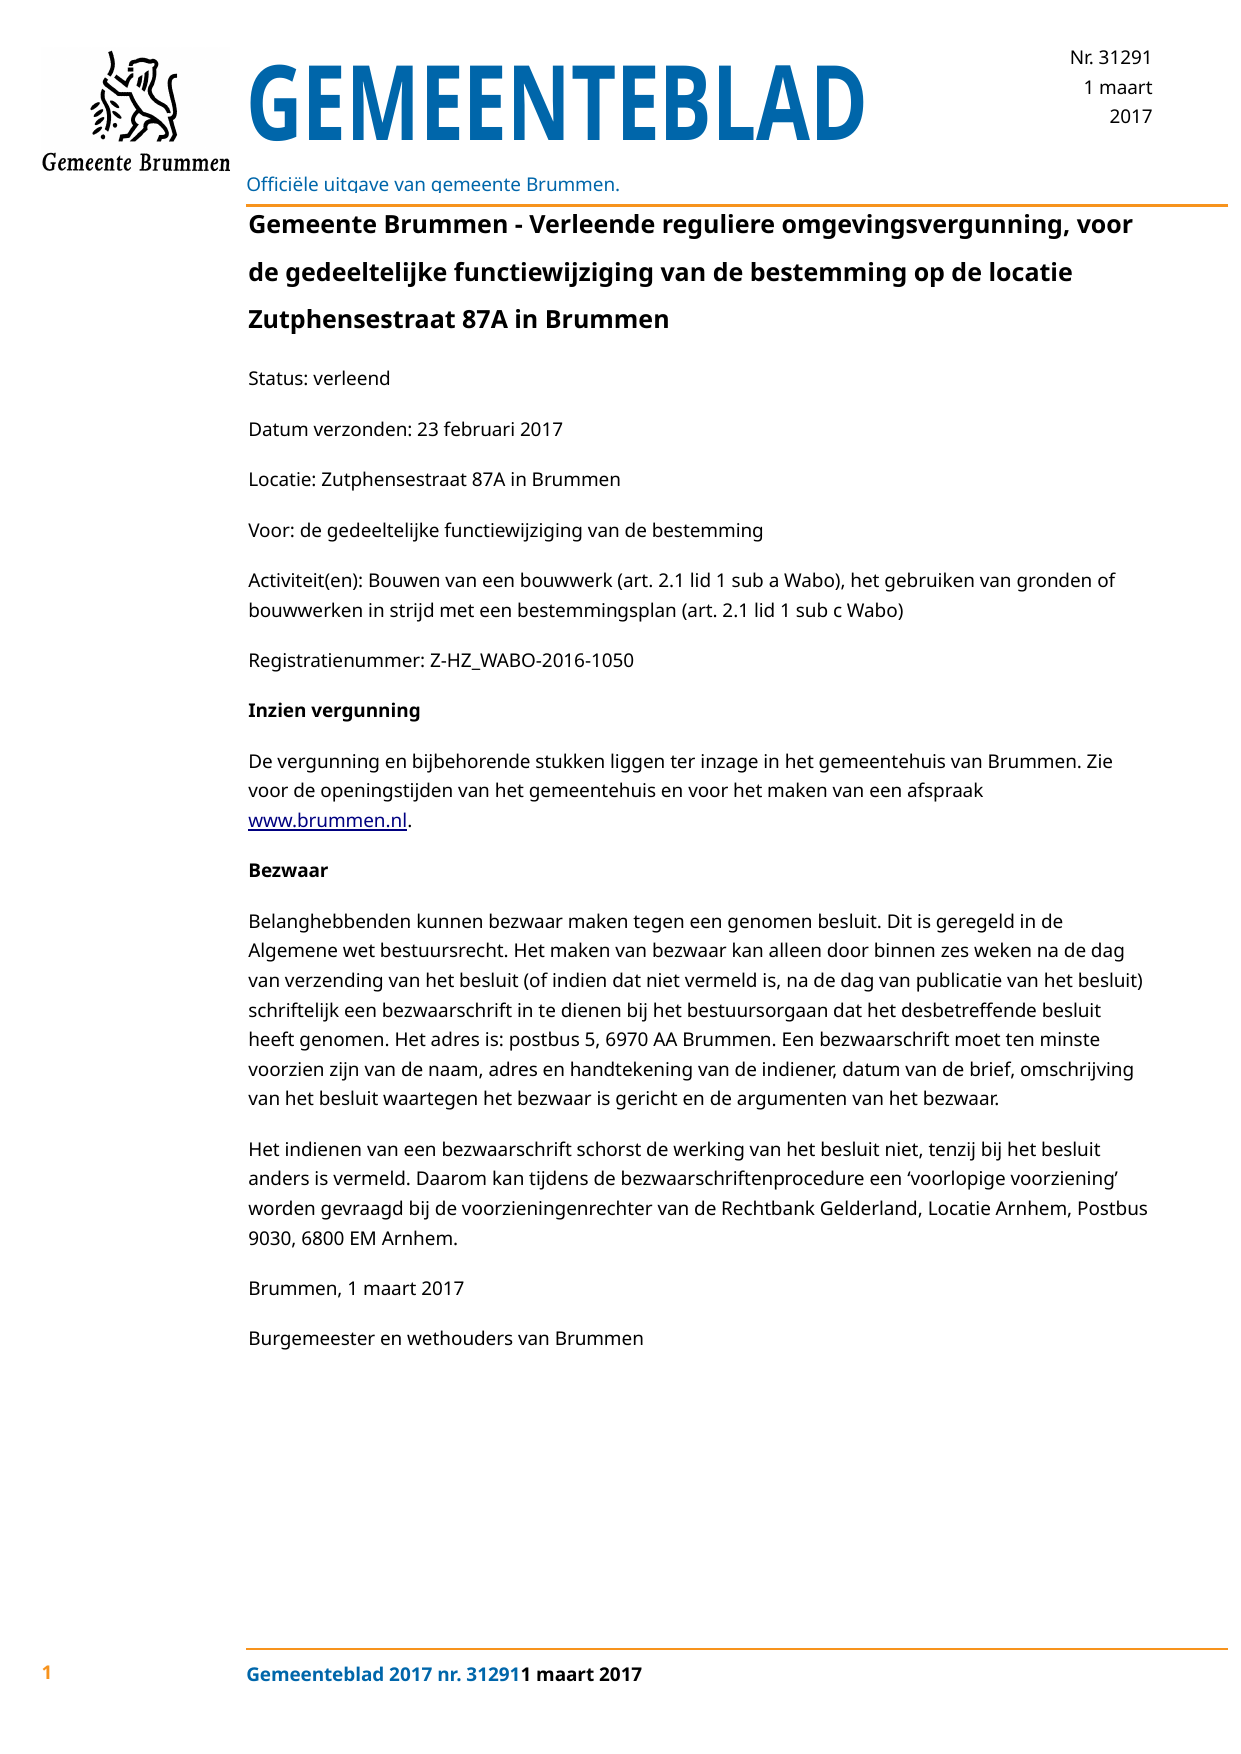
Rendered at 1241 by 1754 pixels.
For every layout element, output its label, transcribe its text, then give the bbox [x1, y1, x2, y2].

text Voor: de gedeeltelijke functiewijziging van de bestemming [248, 517, 1152, 542]
text Datum verzonden: 23 februari 2017 [248, 416, 1152, 442]
text Activiteit(en): Bouwen van een bouwwerk (art. 2.1 lid 1 sub a Wabo), het gebruiken van gronden of bouwwerken in strijd met een bestemmingsplan (art. 2.1 lid 1 sub c Wabo) [248, 567, 1152, 622]
text Belanghebbenden kunnen bezwaar maken tegen een genomen besluit. Dit is geregeld in de Algemene wet bestuursrecht. Het maken van bezwaar kan alleen door binnen zes weken na de dag van verzending van het besluit (of indien dat niet vermeld is, na de dag van publicatie van het besluit) schriftelijk een bezwaarschrift in te dienen bij het bestuursorgaan dat het desbetreffende besluit heeft genomen. Het adres is: postbus 5, 6970 AA Brummen. Een bezwaarschrift moet ten minste voorzien zijn van de naam, adres en handtekening van de indiener, datum van de brief, omschrijving van het besluit waartegen het bezwaar is gericht en de argumenten van het bezwaar. [248, 908, 1152, 1111]
picture [41, 47, 231, 172]
text Inzien vergunning [248, 698, 1152, 723]
text Gemeente Brummen - Verleende reguliere omgevingsvergunning, voor de gedeeltelijke functiewijziging van de bestemming op de locatie Zutphensestraat 87A in Brummen [248, 207, 1152, 336]
text Registratienummer: Z-HZ_WABO-2016-1050 [248, 647, 1152, 673]
text Brummen, 1 maart 2017 [248, 1275, 1152, 1301]
text Bezwaar [248, 858, 1152, 883]
text Locatie: Zutphensestraat 87A in Brummen [248, 466, 1152, 492]
text De vergunning en bijbehorende stukken liggen ter inzage in het gemeentehuis van Brummen. Zie voor de openingstijden van het gemeentehuis en voor het maken van een afspraak www.brummen.nl. [248, 748, 1152, 833]
text Status: verleend [248, 366, 1152, 391]
text Burgemeester en wethouders van Brummen [248, 1326, 1152, 1351]
text Het indienen van een bezwaarschrift schorst de werking van het besluit niet, tenzij bij het besluit anders is vermeld. Daarom kan tijdens de bezwaarschriftenprocedure een ‘voorlopige voorziening’ worden gevraagd bij de voorzieningenrechter van de Rechtbank Gelderland, Locatie Arnhem, Postbus 9030, 6800 EM Arnhem. [248, 1136, 1152, 1250]
